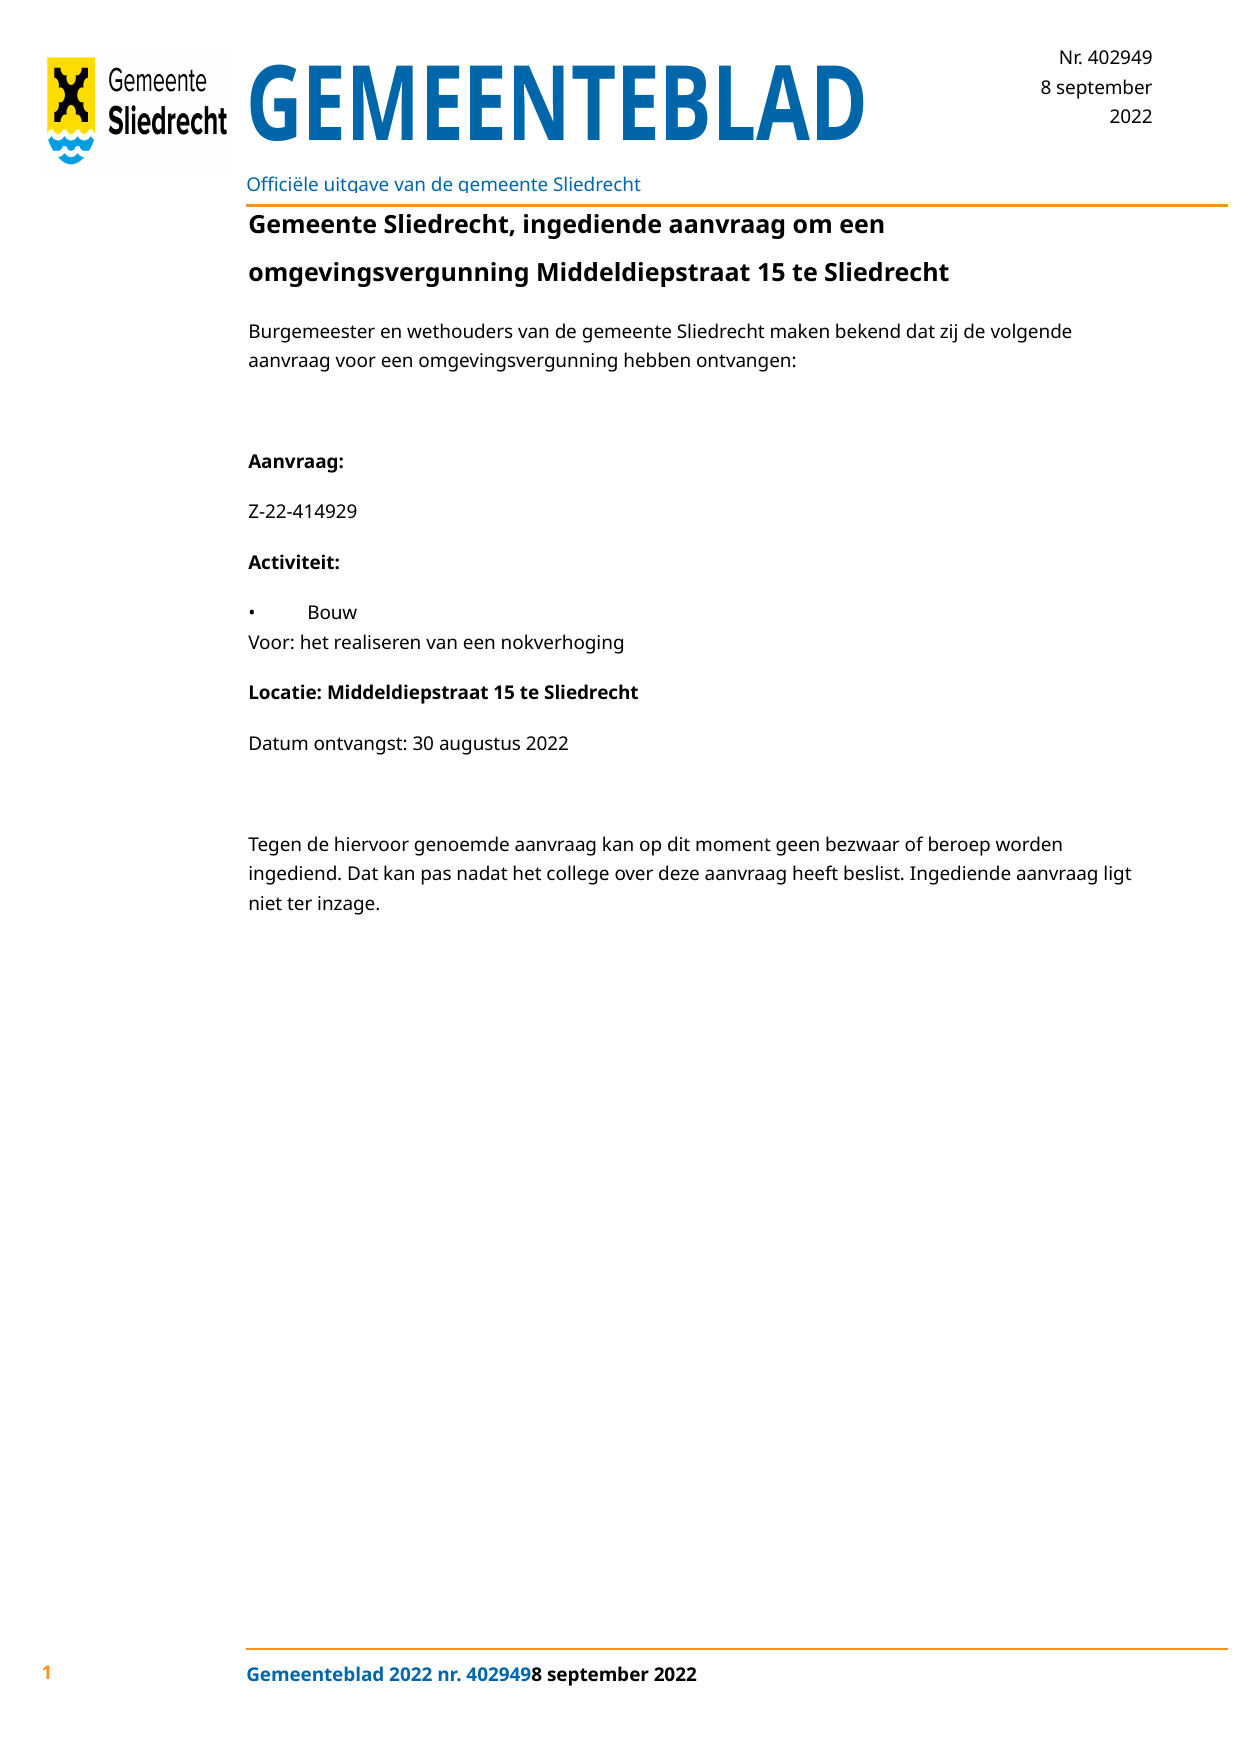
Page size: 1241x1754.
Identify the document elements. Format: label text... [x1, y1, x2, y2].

list Bouw [248, 599, 1152, 625]
text Locatie: Middeldiepstraat 15 te Sliedrecht [248, 679, 1152, 705]
text Voor: het realiseren van een nokverhoging [248, 629, 1152, 655]
text Datum ontvangst: 30 augustus 2022 [248, 730, 1152, 756]
text Activiteit: [248, 549, 1152, 575]
text Tegen de hiervoor genoemde aanvraag kan op dit moment geen bezwaar of beroep worden ingediend. Dat kan pas nadat het college over deze aanvraag heeft beslist. Ingediende aanvraag ligt niet ter inzage. [248, 831, 1152, 916]
text Z-22-414929 [248, 499, 1152, 524]
text Aanvraag: [248, 448, 1152, 474]
text Gemeente Sliedrecht, ingediende aanvraag om een omgevingsvergunning Middeldiepstraat 15 te Sliedrecht [248, 207, 1152, 288]
picture [41, 47, 231, 172]
text Burgemeester en wethouders van de gemeente Sliedrecht maken bekend dat zij de volgende aanvraag voor een omgevingsvergunning hebben ontvangen: [248, 318, 1152, 373]
